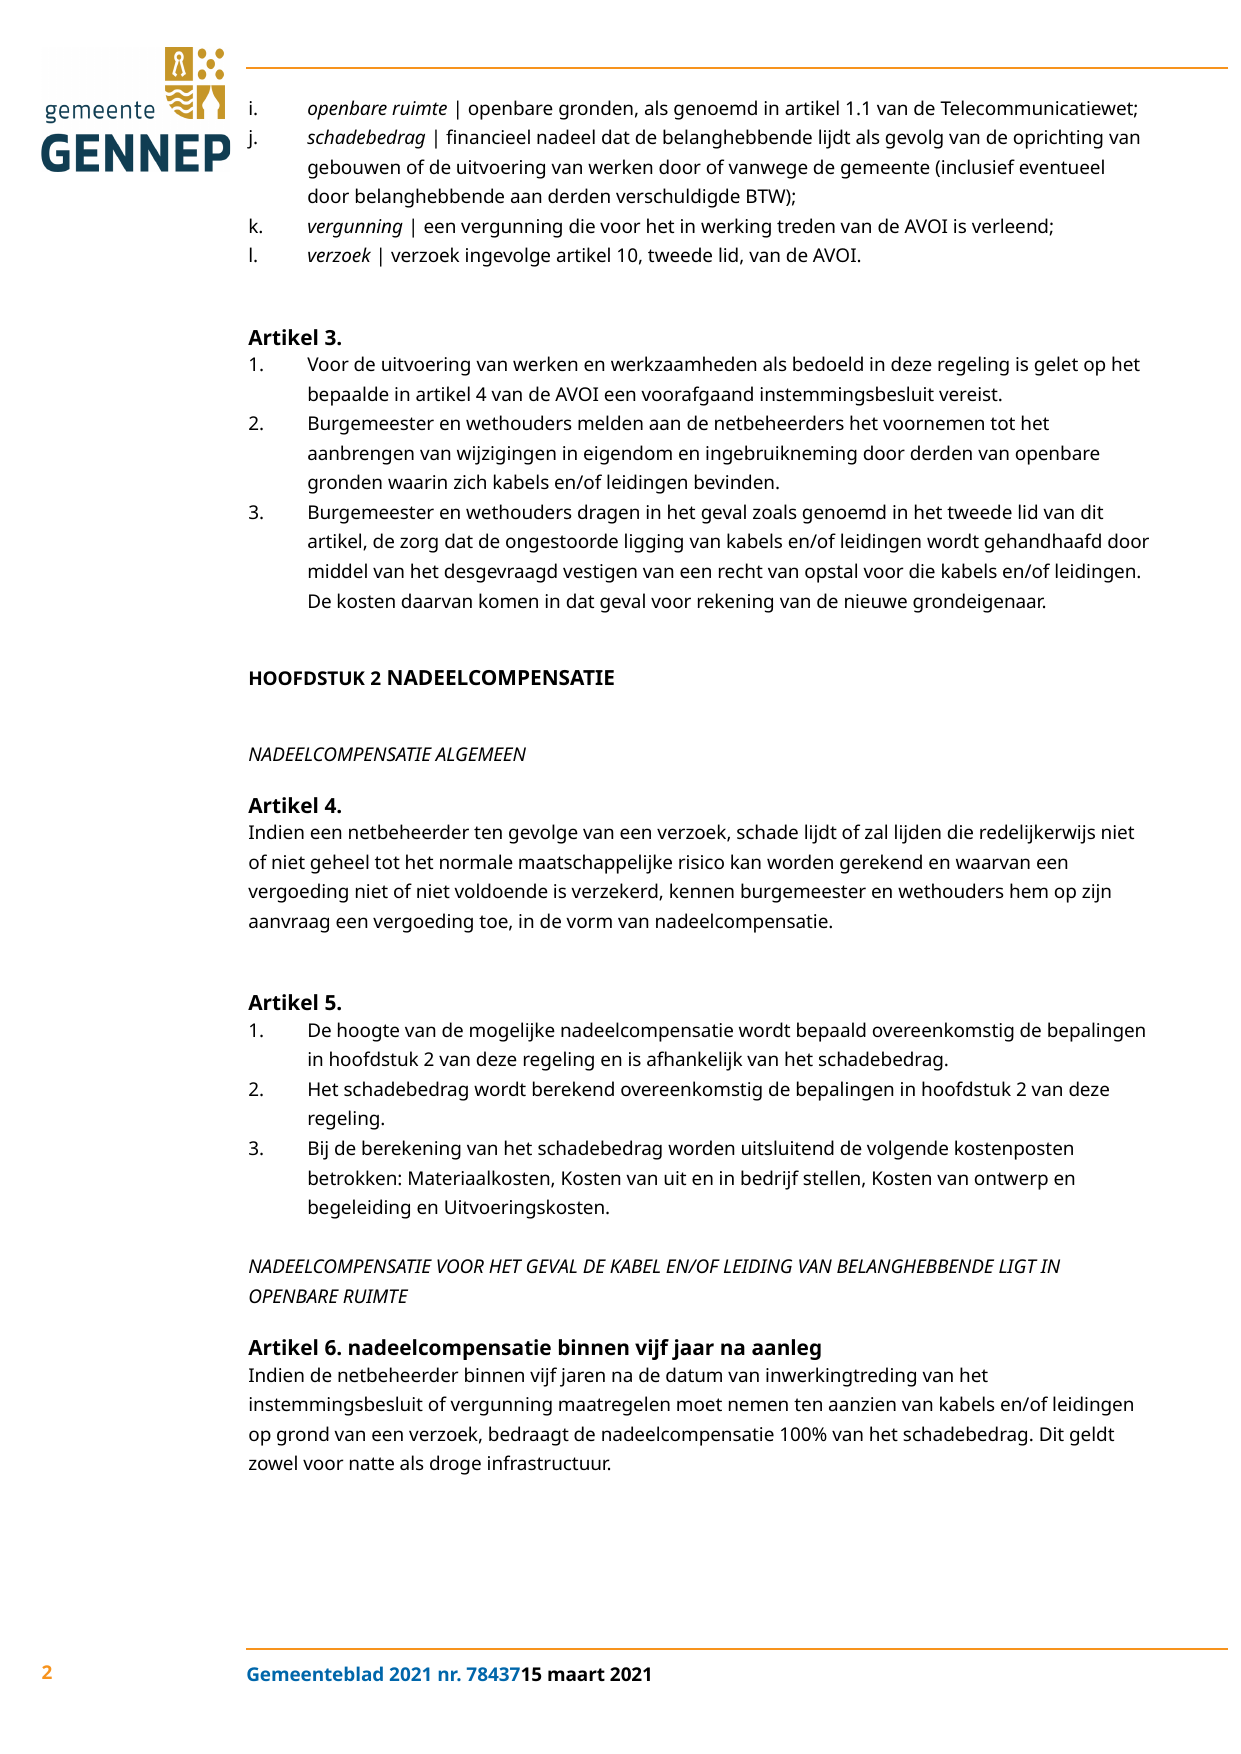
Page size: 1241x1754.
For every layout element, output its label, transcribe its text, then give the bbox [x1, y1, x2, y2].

list schadebedrag | financieel nadeel dat de belanghebbende lijdt als gevolg van de oprichting van gebouwen of de uitvoering van werken door of vanwege de gemeente (inclusief eventueel door belanghebbende aan derden verschuldigde BTW); [248, 124, 1152, 209]
text Artikel 6. nadeelcompensatie binnen vijf jaar na aanleg [248, 1333, 1152, 1362]
text Artikel 3. [248, 323, 1152, 351]
list Het schadebedrag wordt berekend overeenkomstig de bepalingen in hoofdstuk 2 van deze regeling. [248, 1076, 1152, 1131]
text Artikel 4. [248, 791, 1152, 819]
list vergunning | een vergunning die voor het in werking treden van de AVOI is verleend; [248, 213, 1152, 239]
list verzoek | verzoek ingevolge artikel 10, tweede lid, van de AVOI. [248, 243, 1152, 268]
list Burgemeester en wethouders dragen in het geval zoals genoemd in het tweede lid van dit artikel, de zorg dat de ongestoorde ligging van kabels en/of leidingen wordt gehandhaafd door middel van het desgevraagd vestigen van een recht van opstal voor die kabels en/of leidingen. De kosten daarvan komen in dat geval voor rekening van de nieuwe grondeigenaar. [248, 499, 1152, 613]
text NADEELCOMPENSATIE ALGEMEEN [248, 741, 1152, 766]
text Indien de netbeheerder binnen vijf jaren na de datum van inwerkingtreding van het instemmingsbesluit of vergunning maatregelen moet nemen ten aanzien van kabels en/of leidingen op grond van een verzoek, bedraagt de nadeelcompensatie 100% van het schadebedrag. Dit geldt zowel voor natte als droge infrastructuur. [248, 1362, 1152, 1476]
list Bij de berekening van het schadebedrag worden uitsluitend de volgende kostenposten betrokken: Materiaalkosten, Kosten van uit en in bedrijf stellen, Kosten van ontwerp en begeleiding en Uitvoeringskosten. [248, 1135, 1152, 1220]
list openbare ruimte | openbare gronden, als genoemd in artikel 1.1 van de Telecommunicatiewet; [248, 95, 1152, 121]
text NADEELCOMPENSATIE VOOR HET GEVAL DE KABEL EN/OF LEIDING VAN BELANGHEBBENDE LIGT IN OPENBARE RUIMTE [248, 1253, 1152, 1309]
text Artikel 5. [248, 988, 1152, 1017]
text HOOFDSTUK 2 NADEELCOMPENSATIE [248, 663, 1152, 691]
list Voor de uitvoering van werken en werkzaamheden als bedoeld in deze regeling is gelet op het bepaalde in artikel 4 van de AVOI een voorafgaand instemmingsbesluit vereist. [248, 351, 1152, 406]
text Indien een netbeheerder ten gevolge van een verzoek, schade lijdt of zal lijden die redelijkerwijs niet of niet geheel tot het normale maatschappelijke risico kan worden gerekend en waarvan een vergoeding niet of niet voldoende is verzekerd, kennen burgemeester en wethouders hem op zijn aanvraag een vergoeding toe, in de vorm van nadeelcompensatie. [248, 819, 1152, 934]
list De hoogte van de mogelijke nadeelcompensatie wordt bepaald overeenkomstig de bepalingen in hoofdstuk 2 van deze regeling en is afhankelijk van het schadebedrag. [248, 1017, 1152, 1072]
list Burgemeester en wethouders melden aan de netbeheerders het voornemen tot het aanbrengen van wijzigingen in eigendom en ingebruikneming door derden van openbare gronden waarin zich kabels en/of leidingen bevinden. [248, 410, 1152, 495]
picture [41, 47, 231, 172]
